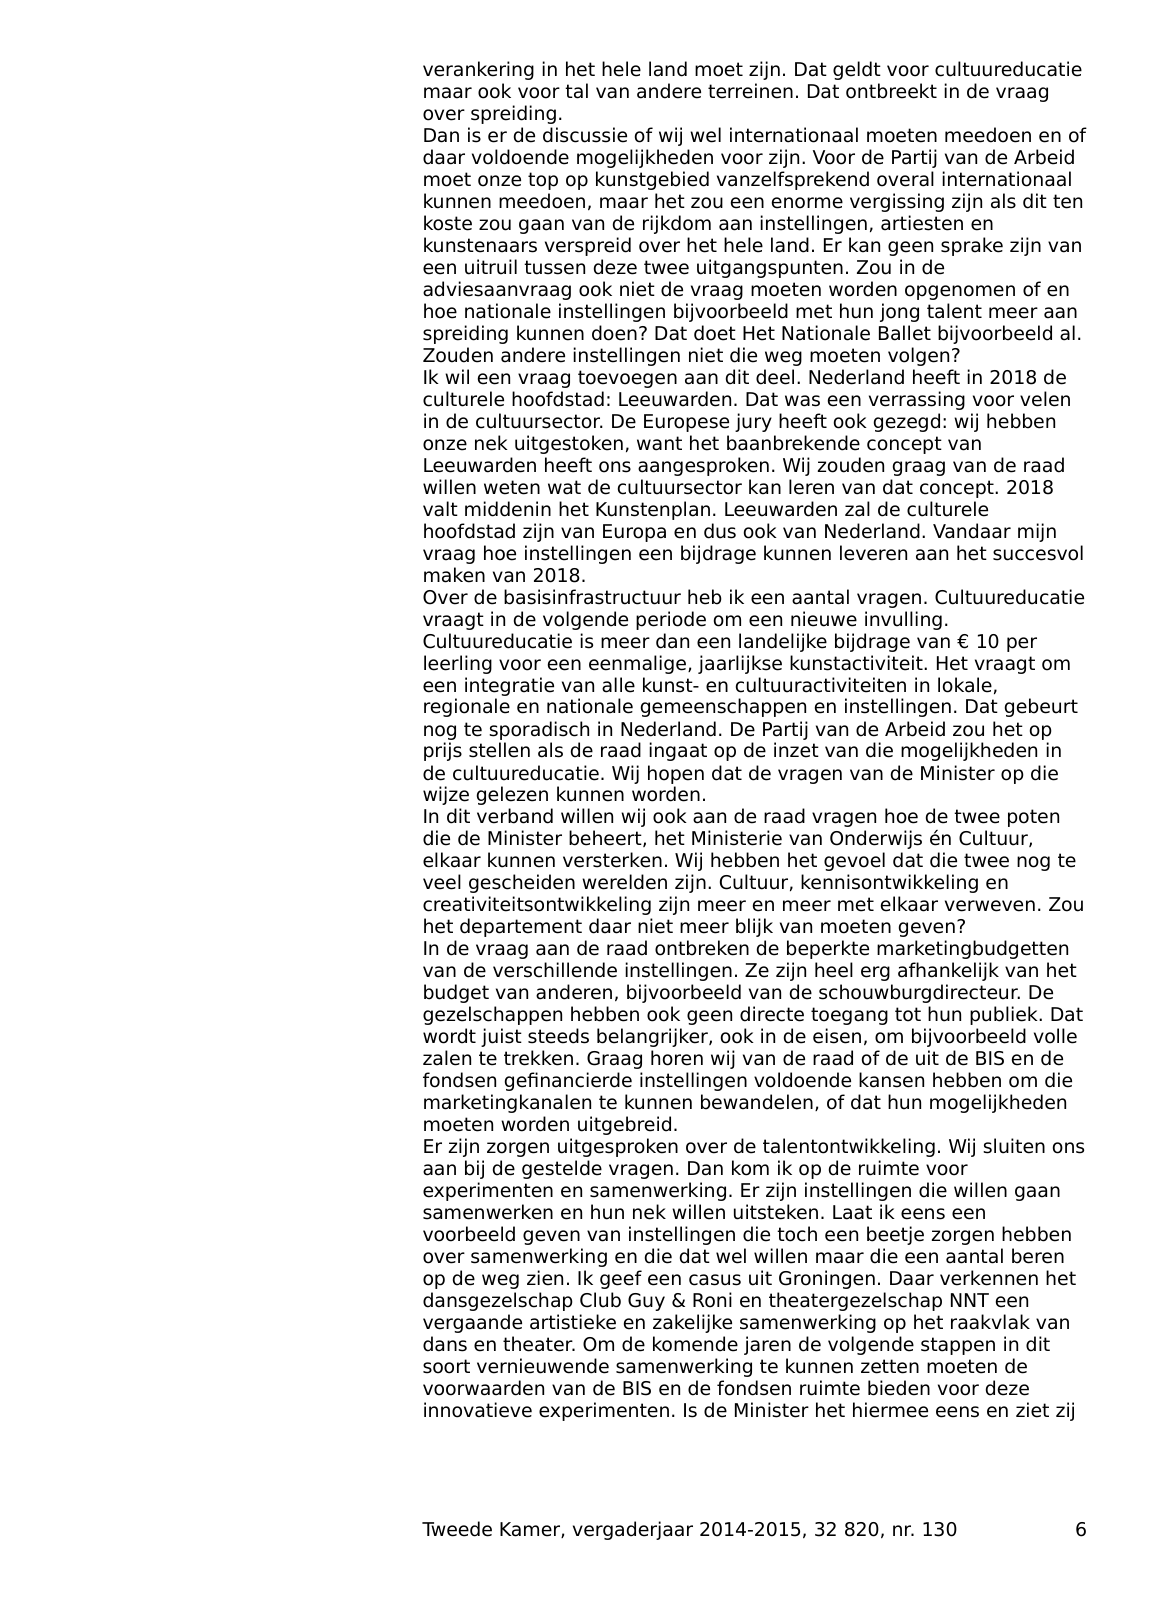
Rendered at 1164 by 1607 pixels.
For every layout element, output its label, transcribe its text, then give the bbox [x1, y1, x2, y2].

text Ik wil een vraag toevoegen aan dit deel. Nederland heeft in 2018 de culturele hoofdstad: Leeuwarden. Dat was een verrassing voor velen in de cultuursector. De Europese jury heeft ook gezegd: wij hebben onze nek uitgestoken, want het baanbrekende concept van Leeuwarden heeft ons aangesproken. Wij zouden graag van de raad willen weten wat de cultuursector kan leren van dat concept. 2018 valt middenin het Kunstenplan. Leeuwarden zal de culturele hoofdstad zijn van Europa en dus ook van Nederland. Vandaar mijn vraag hoe instellingen een bijdrage kunnen leveren aan het succesvol maken van 2018. [422, 367, 1087, 587]
text verankering in het hele land moet zijn. Dat geldt voor cultuureducatie maar ook voor tal van andere terreinen. Dat ontbreekt in de vraag over spreiding. [422, 59, 1087, 125]
text In de vraag aan de raad ontbreken de beperkte marketingbudgetten van de verschillende instellingen. Ze zijn heel erg afhankelijk van het budget van anderen, bijvoorbeeld van de schouwburgdirecteur. De gezelschappen hebben ook geen directe toegang tot hun publiek. Dat wordt juist steeds belangrijker, ook in de eisen, om bijvoorbeeld volle zalen te trekken. Graag horen wij van de raad of de uit de BIS en de fondsen gefinancierde instellingen voldoende kansen hebben om die marketingkanalen te kunnen bewandelen, of dat hun mogelijkheden moeten worden uitgebreid. [422, 938, 1087, 1136]
text In dit verband willen wij ook aan de raad vragen hoe de twee poten die de Minister beheert, het Ministerie van Onderwijs én Cultuur, elkaar kunnen versterken. Wij hebben het gevoel dat die twee nog te veel gescheiden werelden zijn. Cultuur, kennisontwikkeling en creativiteitsontwikkeling zijn meer en meer met elkaar verweven. Zou het departement daar niet meer blijk van moeten geven? [422, 806, 1087, 938]
text Over de basisinfrastructuur heb ik een aantal vragen. Cultuureducatie vraagt in de volgende periode om een nieuwe invulling. Cultuureducatie is meer dan een landelijke bijdrage van € 10 per leerling voor een eenmalige, jaarlijkse kunstactiviteit. Het vraagt om een integratie van alle kunst- en cultuuractiviteiten in lokale, regionale en nationale gemeenschappen en instellingen. Dat gebeurt nog te sporadisch in Nederland. De Partij van de Arbeid zou het op prijs stellen als de raad ingaat op de inzet van die mogelijkheden in de cultuureducatie. Wij hopen dat de vragen van de Minister op die wijze gelezen kunnen worden. [422, 587, 1087, 806]
text Er zijn zorgen uitgesproken over de talentontwikkeling. Wij sluiten ons aan bij de gestelde vragen. Dan kom ik op de ruimte voor experimenten en samenwerking. Er zijn instellingen die willen gaan samenwerken en hun nek willen uitsteken. Laat ik eens een voorbeeld geven van instellingen die toch een beetje zorgen hebben over samenwerking en die dat wel willen maar die een aantal beren op de weg zien. Ik geef een casus uit Groningen. Daar verkennen het dansgezelschap Club Guy & Roni en theatergezelschap NNT een vergaande artistieke en zakelijke samenwerking op het raakvlak van dans en theater. Om de komende jaren de volgende stappen in dit soort vernieuwende samenwerking te kunnen zetten moeten de voorwaarden van de BIS en de fondsen ruimte bieden voor deze innovatieve experimenten. Is de Minister het hiermee eens en ziet zij [422, 1136, 1087, 1422]
text Dan is er de discussie of wij wel internationaal moeten meedoen en of daar voldoende mogelijkheden voor zijn. Voor de Partij van de Arbeid moet onze top op kunstgebied vanzelfsprekend overal internationaal kunnen meedoen, maar het zou een enorme vergissing zijn als dit ten koste zou gaan van de rijkdom aan instellingen, artiesten en kunstenaars verspreid over het hele land. Er kan geen sprake zijn van een uitruil tussen deze twee uitgangspunten. Zou in de adviesaanvraag ook niet de vraag moeten worden opgenomen of en hoe nationale instellingen bijvoorbeeld met hun jong talent meer aan spreiding kunnen doen? Dat doet Het Nationale Ballet bijvoorbeeld al. Zouden andere instellingen niet die weg moeten volgen? [422, 125, 1087, 367]
